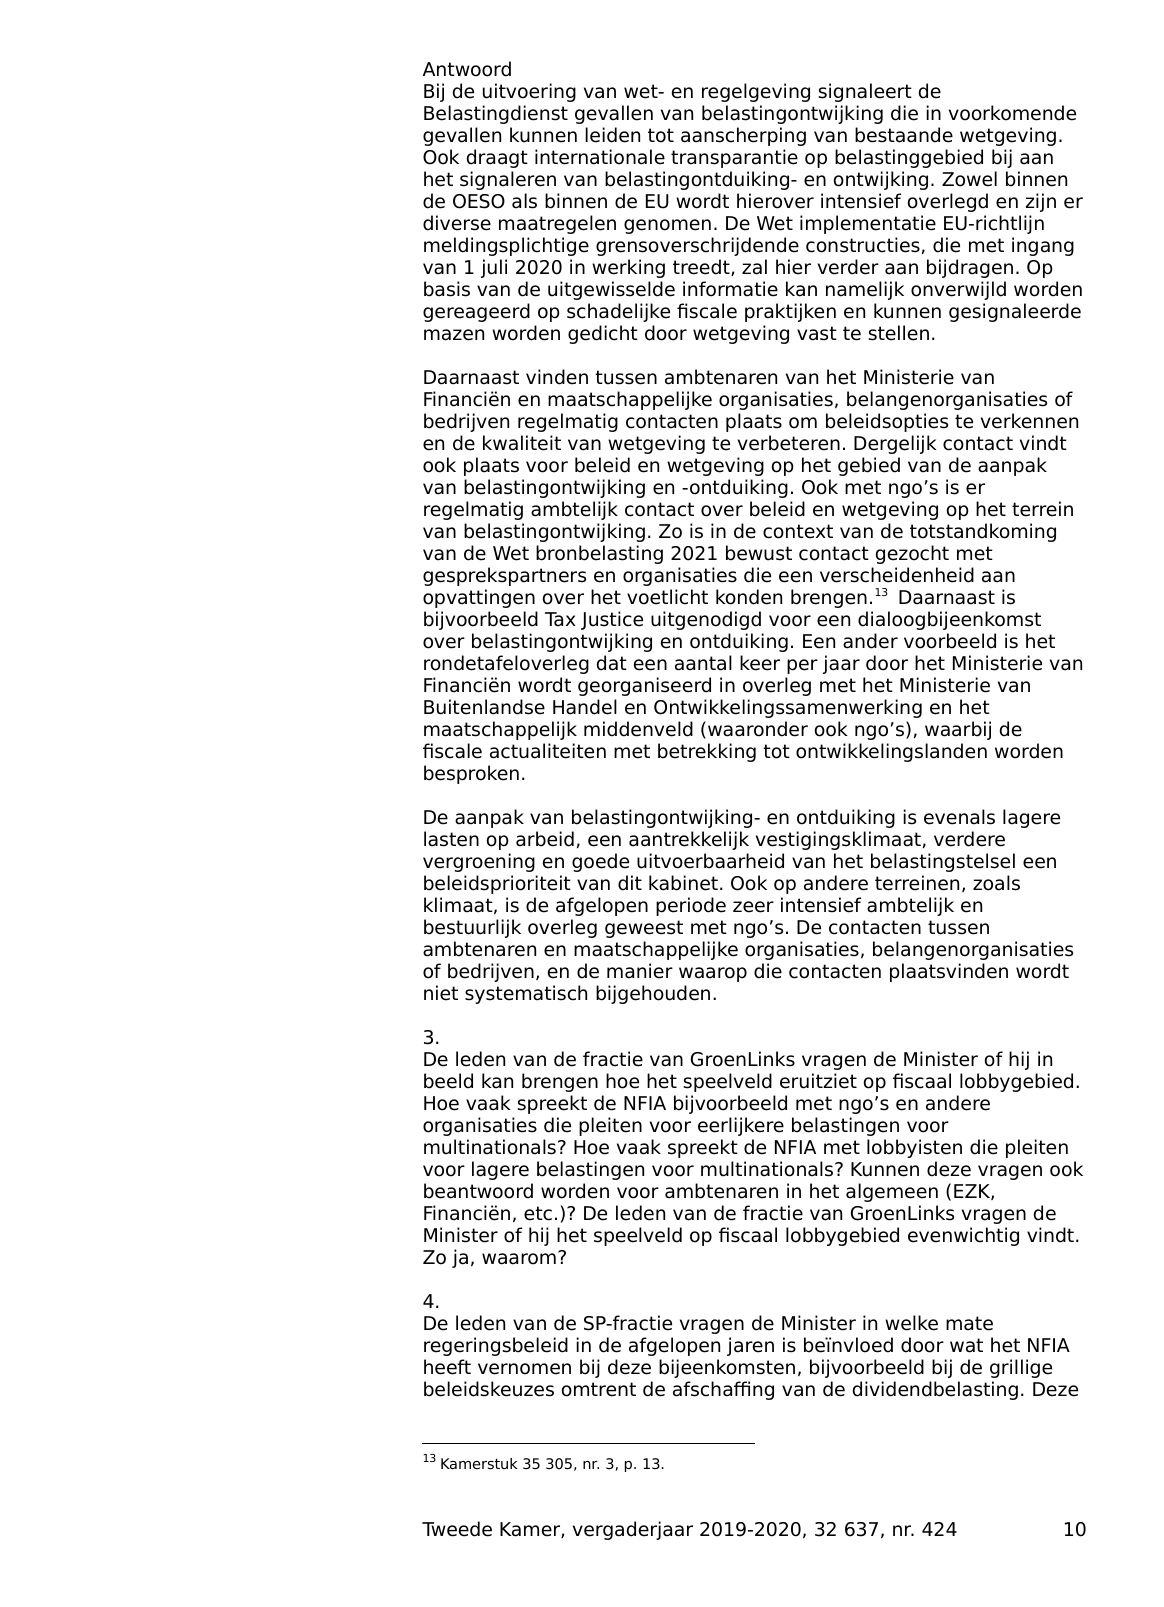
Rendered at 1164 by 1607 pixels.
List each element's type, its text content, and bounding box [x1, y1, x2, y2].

text Daarnaast vinden tussen ambtenaren van het Ministerie van Financiën en maatschappelijke organisaties, belangenorganisaties of bedrijven regelmatig contacten plaats om beleidsopties te verkennen en de kwaliteit van wetgeving te verbeteren. Dergelijk contact vindt ook plaats voor beleid en wetgeving op het gebied van de aanpak van belastingontwijking en -ontduiking. Ook met ngo’s is er regelmatig ambtelijk contact over beleid en wetgeving op het terrein van belastingontwijking. Zo is in de context van de totstandkoming van de Wet bronbelasting 2021 bewust contact gezocht met gesprekspartners en organisaties die een verscheidenheid aan opvattingen over het voetlicht konden brengen. Daarnaast is bijvoorbeeld Tax Justice uitgenodigd voor een dialoogbijeenkomst over belastingontwijking en ontduiking. Een ander voorbeeld is het rondetafeloverleg dat een aantal keer per jaar door het Ministerie van Financiën wordt georganiseerd in overleg met het Ministerie van Buitenlandse Handel en Ontwikkelingssamenwerking en het maatschappelijk middenveld (waaronder ook ngo’s), waarbij de fiscale actualiteiten met betrekking tot ontwikkelingslanden worden besproken. [422, 367, 1087, 784]
text 3. [422, 1027, 1087, 1049]
text De aanpak van belastingontwijking- en ontduiking is evenals lagere lasten op arbeid, een aantrekkelijk vestigingsklimaat, verdere vergroening en goede uitvoerbaarheid van het belastingstelsel een beleidsprioriteit van dit kabinet. Ook op andere terreinen, zoals klimaat, is de afgelopen periode zeer intensief ambtelijk en bestuurlijk overleg geweest met ngo’s. De contacten tussen ambtenaren en maatschappelijke organisaties, belangenorganisaties of bedrijven, en de manier waarop die contacten plaatsvinden wordt niet systematisch bijgehouden. [422, 807, 1087, 1004]
text De leden van de fractie van GroenLinks vragen de Minister of hij in beeld kan brengen hoe het speelveld eruitziet op fiscaal lobbygebied. Hoe vaak spreekt de NFIA bijvoorbeeld met ngo’s en andere organisaties die pleiten voor eerlijkere belastingen voor multinationals? Hoe vaak spreekt de NFIA met lobbyisten die pleiten voor lagere belastingen voor multinationals? Kunnen deze vragen ook beantwoord worden voor ambtenaren in het algemeen (EZK, Financiën, etc.)? De leden van de fractie van GroenLinks vragen de Minister of hij het speelveld op fiscaal lobbygebied evenwichtig vindt. Zo ja, waarom? [422, 1049, 1087, 1268]
text Kamerstuk 35 305, nr. 3, p. 13. [422, 1452, 1087, 1474]
text Antwoord [422, 59, 1087, 81]
text De leden van de SP-fractie vragen de Minister in welke mate regeringsbeleid in de afgelopen jaren is beïnvloed door wat het NFIA heeft vernomen bij deze bijeenkomsten, bijvoorbeeld bij de grillige beleidskeuzes omtrent de afschaffing van de dividendbelasting. Deze [422, 1313, 1087, 1401]
text Bij de uitvoering van wet- en regelgeving signaleert de Belastingdienst gevallen van belastingontwijking die in voorkomende gevallen kunnen leiden tot aanscherping van bestaande wetgeving. Ook draagt internationale transparantie op belastinggebied bij aan het signaleren van belastingontduiking- en ontwijking. Zowel binnen de OESO als binnen de EU wordt hierover intensief overlegd en zijn er diverse maatregelen genomen. De Wet implementatie EU-richtlijn meldingsplichtige grensoverschrijdende constructies, die met ingang van 1 juli 2020 in werking treedt, zal hier verder aan bijdragen. Op basis van de uitgewisselde informatie kan namelijk onverwijld worden gereageerd op schadelijke fiscale praktijken en kunnen gesignaleerde mazen worden gedicht door wetgeving vast te stellen. [422, 81, 1087, 345]
text 4. [422, 1291, 1087, 1313]
